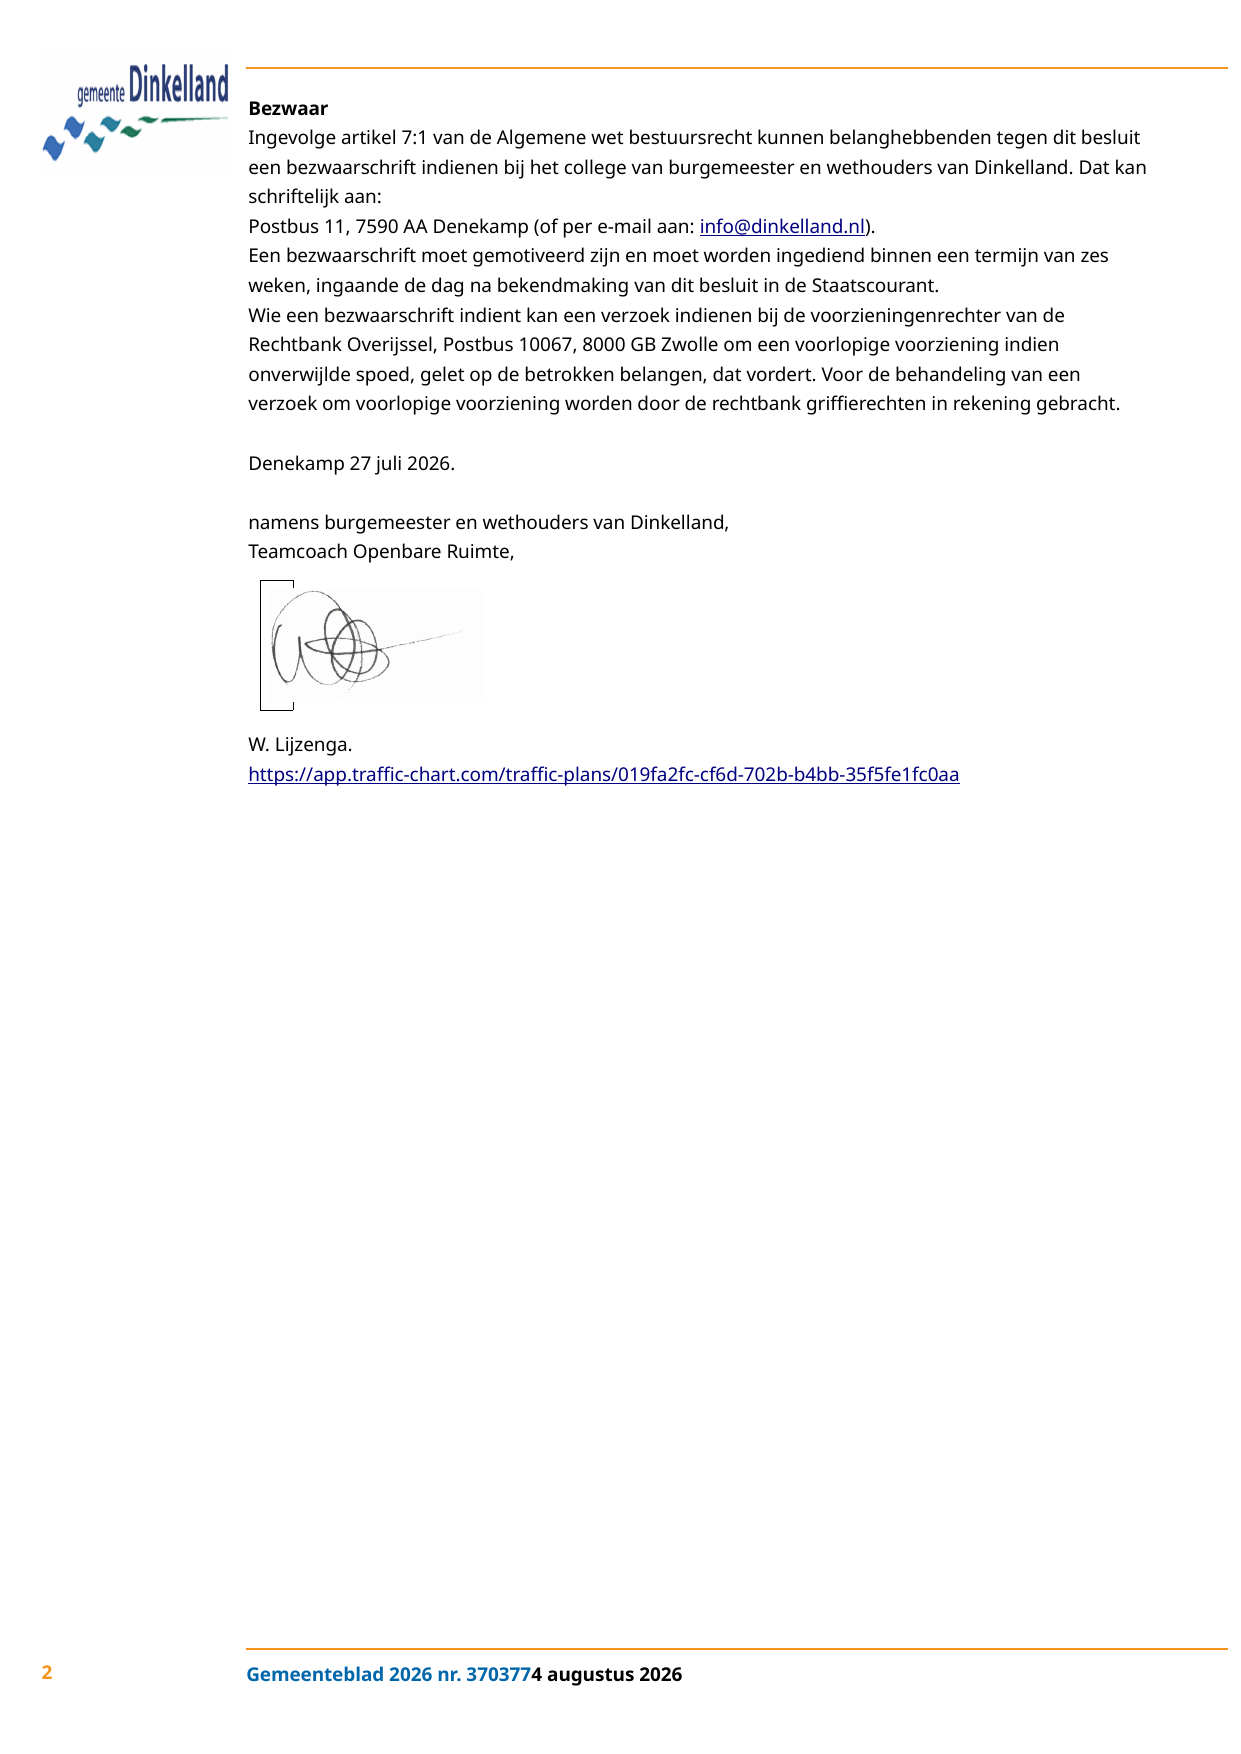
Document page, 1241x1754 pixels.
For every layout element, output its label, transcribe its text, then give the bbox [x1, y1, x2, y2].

text Bezwaar [248, 95, 1152, 121]
text https://app.traffic-chart.com/traffic-plans/019fa2fc-cf6d-702b-b4bb-35f5fe1fc0aa [248, 761, 1152, 787]
picture [41, 47, 231, 172]
text Denekamp 27 juli 2026. [248, 450, 1152, 476]
text W. Lijzenga. [248, 731, 1152, 757]
picture [268, 588, 483, 702]
text Teamcoach Openbare Ruimte, [248, 538, 1152, 564]
text namens burgemeester en wethouders van Dinkelland, [248, 509, 1152, 535]
text Ingevolge artikel 7:1 van de Algemene wet bestuursrecht kunnen belanghebbenden tegen dit besluit een bezwaarschrift indienen bij het college van burgemeester en wethouders van Dinkelland. Dat kan schriftelijk aan: [248, 124, 1152, 209]
text Postbus 11, 7590 AA Denekamp (of per e-mail aan: info@dinkelland.nl). [248, 213, 1152, 239]
text Een bezwaarschrift moet gemotiveerd zijn en moet worden ingediend binnen een termijn van zes weken, ingaande de dag na bekendmaking van dit besluit in de Staatscourant. [248, 243, 1152, 298]
text Wie een bezwaarschrift indient kan een verzoek indienen bij de voorzieningenrechter van de Rechtbank Overijssel, Postbus 10067, 8000 GB Zwolle om een voorlopige voorziening indien onverwijlde spoed, gelet op de betrokken belangen, dat vordert. Voor de behandeling van een verzoek om voorlopige voorziening worden door de rechtbank griffierechten in rekening gebracht. [248, 302, 1152, 416]
